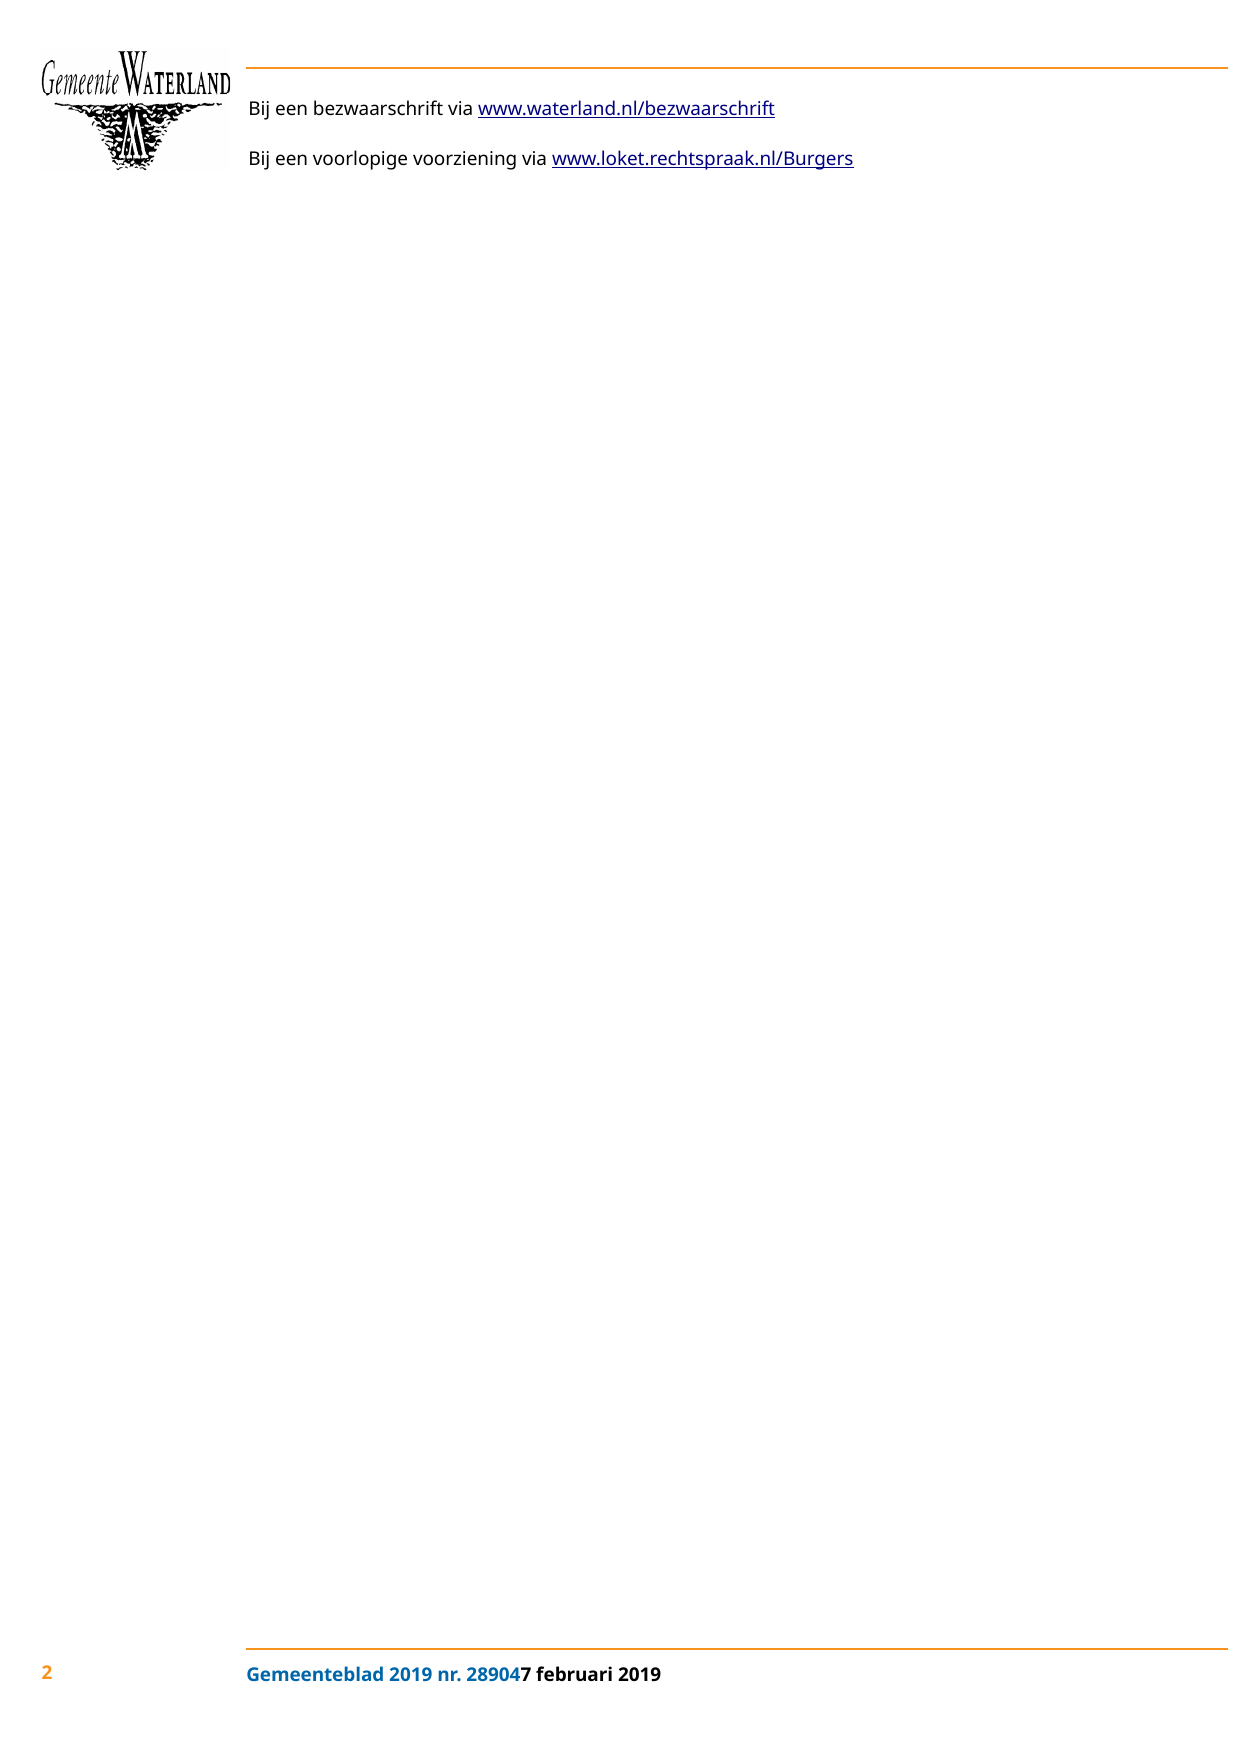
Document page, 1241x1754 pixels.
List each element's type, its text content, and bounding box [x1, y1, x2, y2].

text Bij een bezwaarschrift via www.waterland.nl/bezwaarschrift [248, 95, 1152, 121]
picture [41, 47, 231, 172]
text Bij een voorlopige voorziening via www.loket.rechtspraak.nl/Burgers [248, 145, 1152, 171]
